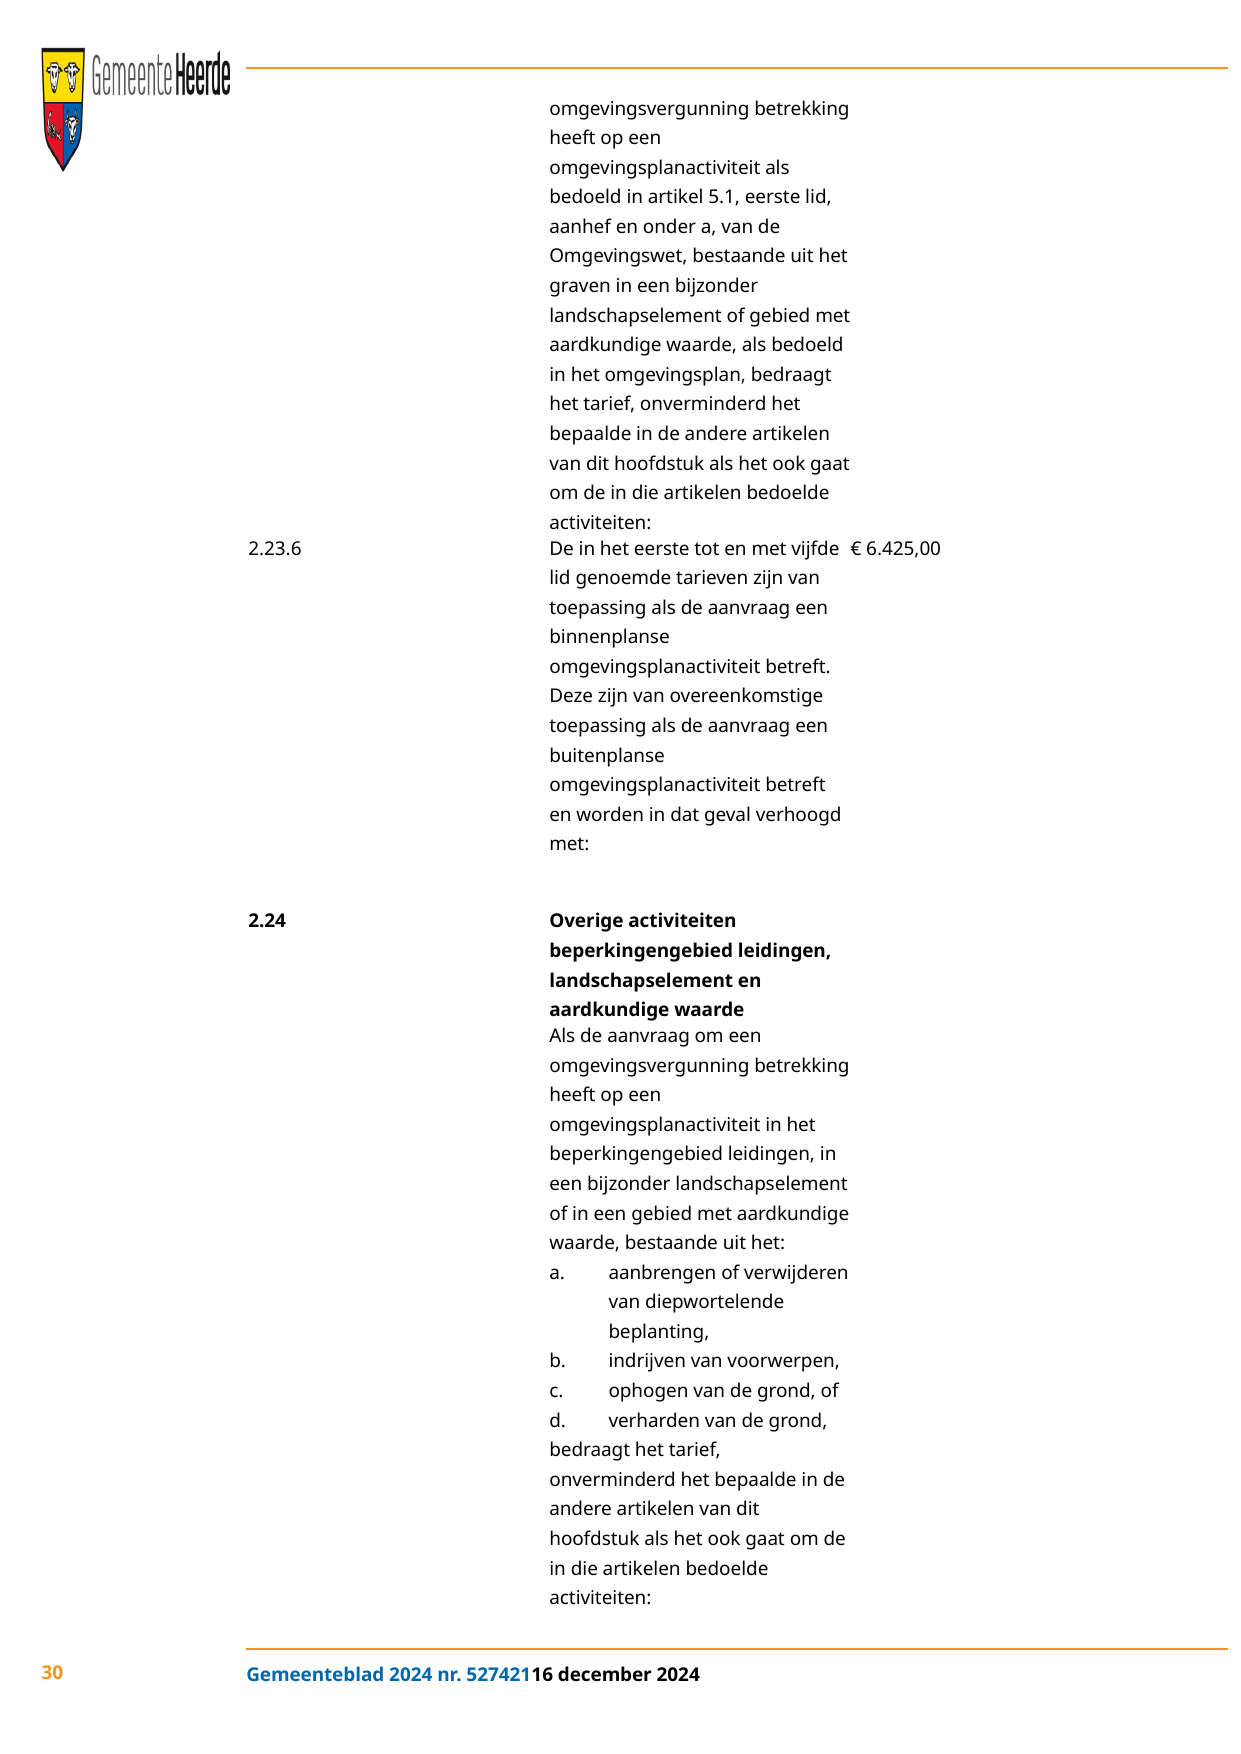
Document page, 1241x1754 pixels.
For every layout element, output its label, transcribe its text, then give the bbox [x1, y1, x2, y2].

table_cell Als de aanvraag om een omgevingsvergunning betrekking heeft op een omgevingsplanactiviteit in het beperkingengebied leidingen, in een bijzonder landschapselement of in een gebied met aardkundige waarde, bestaande uit het: aanbrengen of verwijderen van diepwortelende beplanting, indrijven van voorwerpen, ophogen van de grond, of verharden van de grond, bedraagt het tarief, onverminderd het bepaalde in de andere artikelen van dit hoofdstuk als het ook gaat om de in die artikelen bedoelde activiteiten: [549, 1022, 850, 1610]
table_cell [850, 1022, 1152, 1610]
table_cell [248, 1022, 549, 1610]
table_cell [248, 882, 549, 908]
table_cell [850, 856, 1152, 882]
table_cell [549, 882, 850, 908]
table_cell 2.24 [248, 908, 549, 1022]
picture [41, 47, 231, 172]
table_cell € 6.425,00 [850, 535, 1152, 856]
table_cell [549, 856, 850, 882]
table_cell 2.23.6 [248, 535, 549, 856]
table_cell [248, 95, 549, 535]
table_cell [248, 856, 549, 882]
table_cell Overige activiteiten beperkingengebied leidingen, landschapselement en aardkundige waarde [549, 908, 850, 1022]
table_cell De in het eerste tot en met vijfde lid genoemde tarieven zijn van toepassing als de aanvraag een binnenplanse omgevingsplanactiviteit betreft. Deze zijn van overeenkomstige toepassing als de aanvraag een buitenplanse omgevingsplanactiviteit betreft en worden in dat geval verhoogd met: [549, 535, 850, 856]
table_cell [850, 882, 1152, 908]
table_cell omgevingsvergunning betrekking heeft op een omgevingsplanactiviteit als bedoeld in artikel 5.1, eerste lid, aanhef en onder a, van de Omgevingswet, bestaande uit het graven in een bijzonder landschapselement of gebied met aardkundige waarde, als bedoeld in het omgevingsplan, bedraagt het tarief, onverminderd het bepaalde in de andere artikelen van dit hoofdstuk als het ook gaat om de in die artikelen bedoelde activiteiten: [549, 95, 850, 535]
table_cell [850, 95, 1152, 535]
table_cell [850, 908, 1152, 1022]
